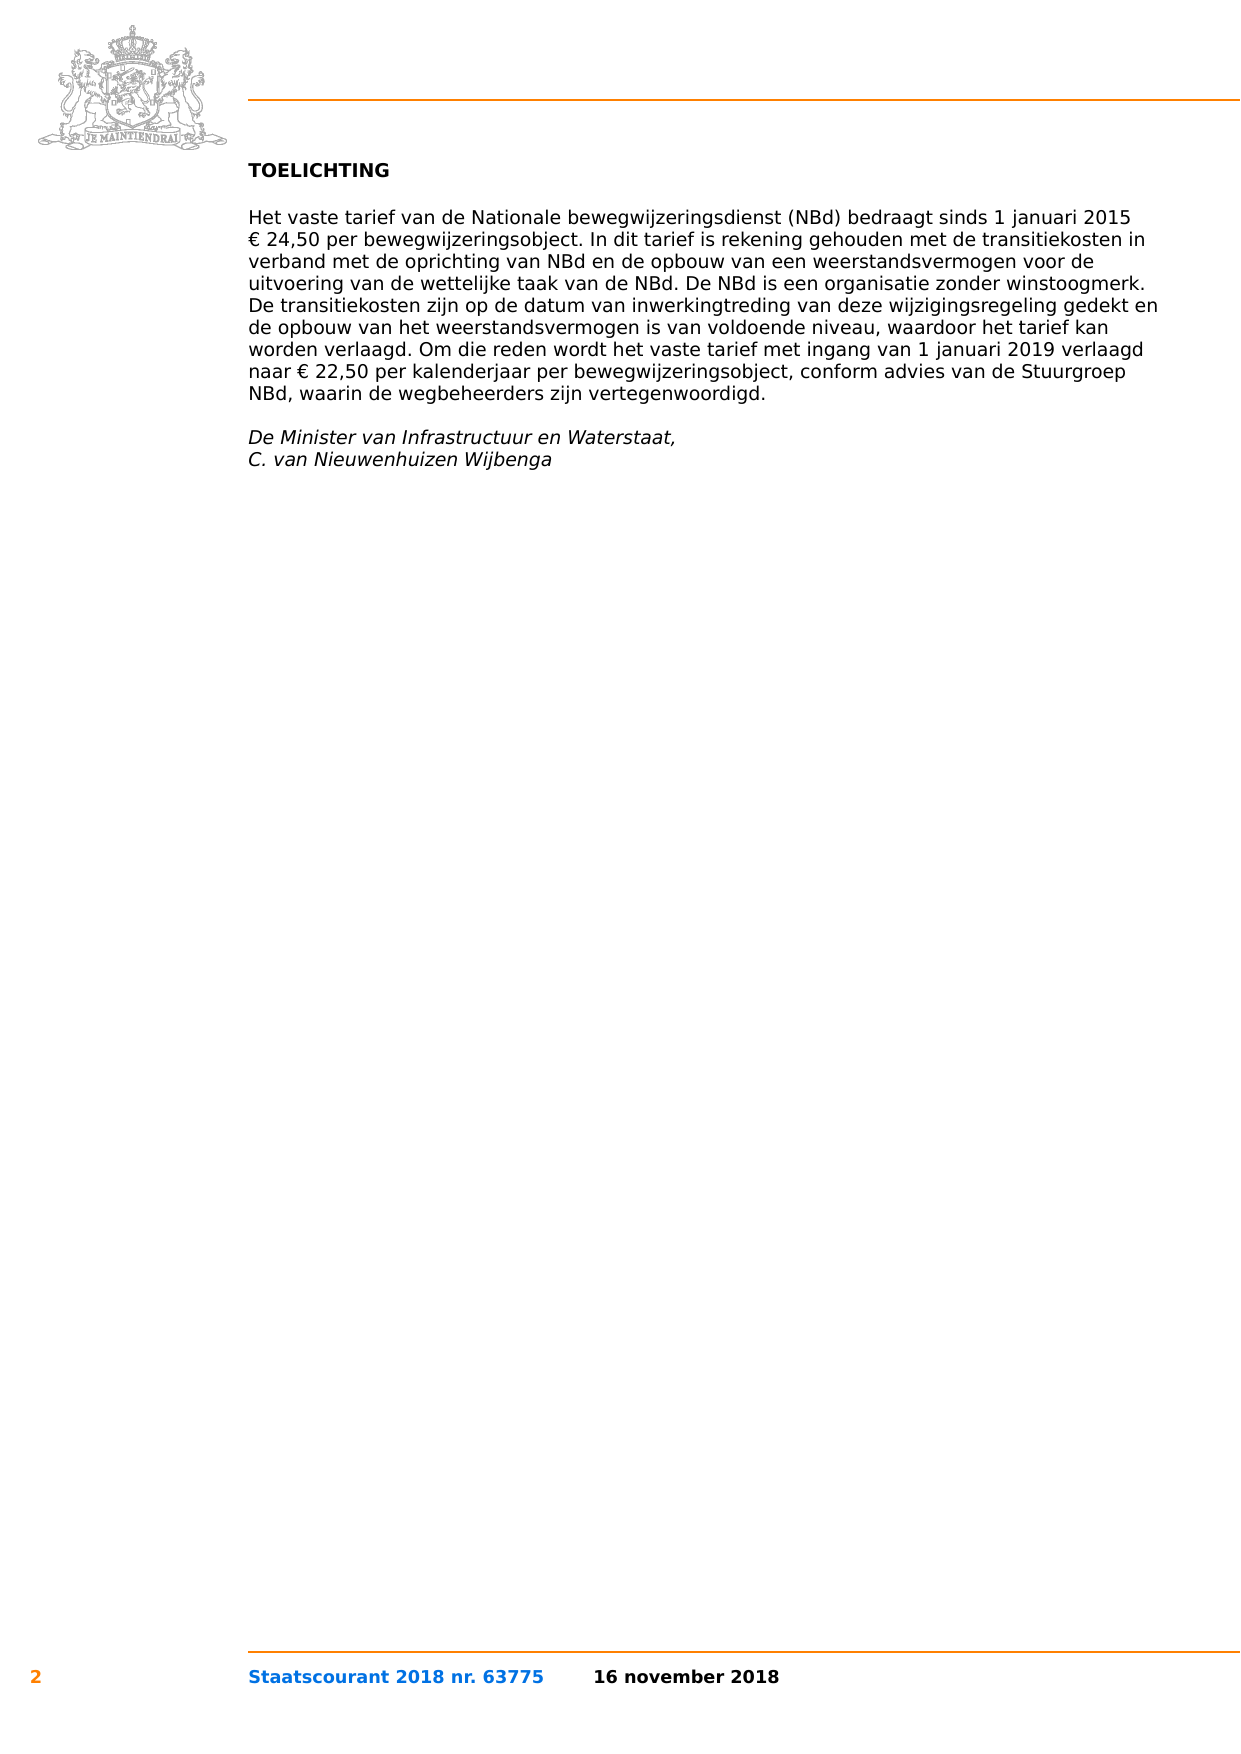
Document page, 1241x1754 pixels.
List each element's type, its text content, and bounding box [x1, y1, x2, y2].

text De Minister van Infrastructuur en Waterstaat, C. van Nieuwenhuizen Wijbenga [248, 427, 1163, 471]
picture [38, 25, 227, 150]
subtitle TOELICHTING [248, 160, 1163, 182]
text Het vaste tarief van de Nationale bewegwijzeringsdienst (NBd) bedraagt sinds 1 januari 2015 € 24,50 per bewegwijzeringsobject. In dit tarief is rekening gehouden met de transitiekosten in verband met de oprichting van NBd en de opbouw van een weerstandsvermogen voor de uitvoering van de wettelijke taak van de NBd. De NBd is een organisatie zonder winstoogmerk. De transitiekosten zijn op de datum van inwerkingtreding van deze wijzigingsregeling gedekt en de opbouw van het weerstandsvermogen is van voldoende niveau, waardoor het tarief kan worden verlaagd. Om die reden wordt het vaste tarief met ingang van 1 januari 2019 verlaagd naar € 22,50 per kalenderjaar per bewegwijzeringsobject, conform advies van de Stuurgroep NBd, waarin de wegbeheerders zijn vertegenwoordigd. [248, 207, 1163, 405]
